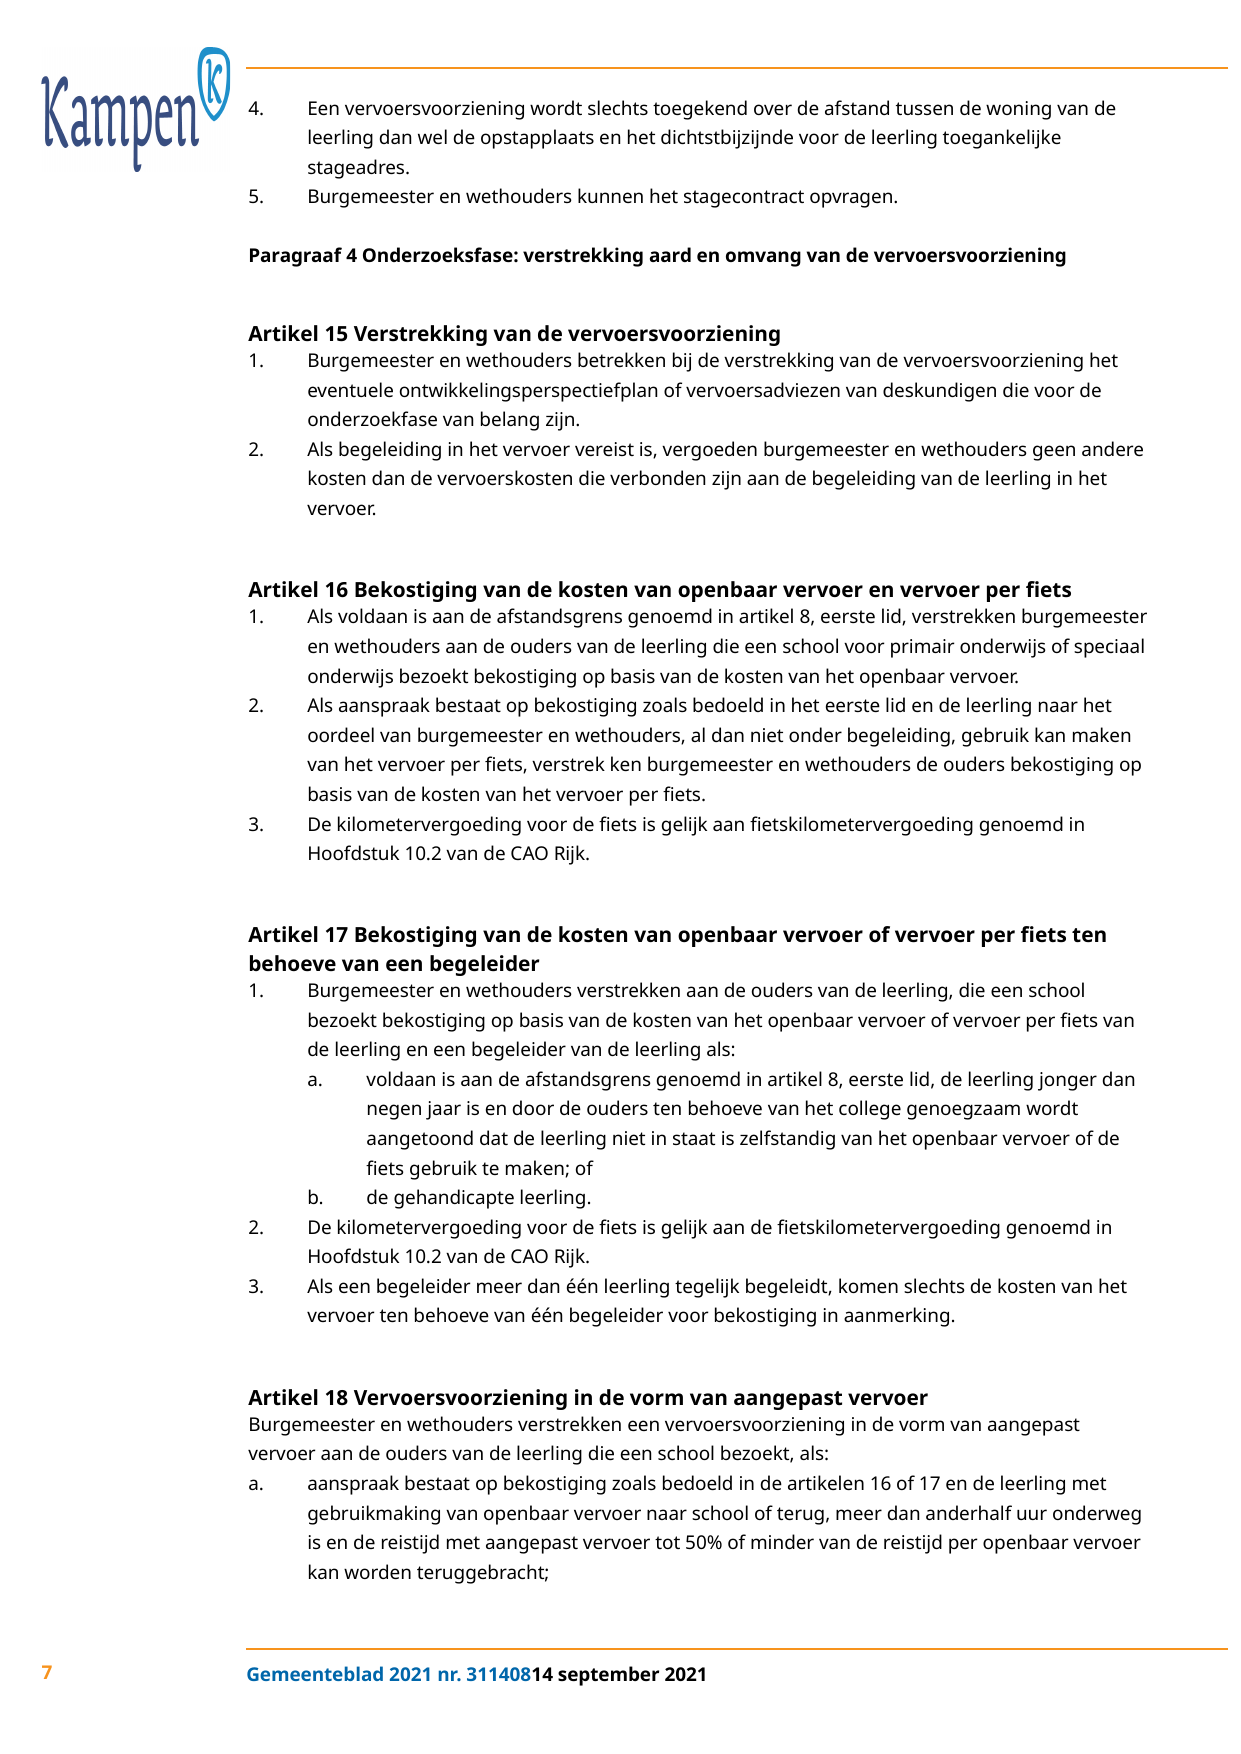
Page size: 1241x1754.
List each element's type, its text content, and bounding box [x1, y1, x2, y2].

list aanspraak bestaat op bekostiging zoals bedoeld in de artikelen 16 of 17 en de leerling met gebruikmaking van openbaar vervoer naar school of terug, meer dan anderhalf uur onderweg is en de reistijd met aangepast vervoer tot 50% of minder van de reistijd per openbaar vervoer kan worden teruggebracht; [248, 1470, 1152, 1585]
picture [41, 47, 231, 172]
list De kilometervergoeding voor de fiets is gelijk aan fietskilometervergoeding genoemd in Hoofdstuk 10.2 van de CAO Rijk. [248, 811, 1152, 866]
text Artikel 17 Bekostiging van de kosten van openbaar vervoer of vervoer per fiets ten behoeve van een begeleider [248, 920, 1152, 977]
text Paragraaf 4 Onderzoeksfase: verstrekking aard en omvang van de vervoersvoorziening [248, 243, 1152, 268]
list voldaan is aan de afstandsgrens genoemd in artikel 8, eerste lid, de leerling jonger dan negen jaar is en door de ouders ten behoeve van het college genoegzaam wordt aangetoond dat de leerling niet in staat is zelfstandig van het openbaar vervoer of de fiets gebruik te maken; of [307, 1066, 1152, 1180]
list Burgemeester en wethouders verstrekken aan de ouders van de leerling, die een school bezoekt bekostiging op basis van de kosten van het openbaar vervoer of vervoer per fiets van de leerling en een begeleider van de leerling als: [248, 977, 1152, 1062]
text Burgemeester en wethouders verstrekken een vervoersvoorziening in de vorm van aangepast vervoer aan de ouders van de leerling die een school bezoekt, als: [248, 1411, 1152, 1466]
list Als voldaan is aan de afstandsgrens genoemd in artikel 8, eerste lid, verstrekken burgemeester en wethouders aan de ouders van de leerling die een school voor primair onderwijs of speciaal onderwijs bezoekt bekostiging op basis van de kosten van het openbaar vervoer. [248, 604, 1152, 688]
list Burgemeester en wethouders kunnen het stagecontract opvragen. [248, 183, 1152, 209]
list Een vervoersvoorziening wordt slechts toegekend over de afstand tussen de woning van de leerling dan wel de opstapplaats en het dichtstbijzijnde voor de leerling toegankelijke stageadres. [248, 95, 1152, 180]
text Artikel 15 Verstrekking van de vervoersvoorziening [248, 319, 1152, 347]
list Als aanspraak bestaat op bekostiging zoals bedoeld in het eerste lid en de leerling naar het oordeel van burgemeester en wethouders, al dan niet onder begeleiding, gebruik kan maken van het vervoer per fiets, verstrek ken burgemeester en wethouders de ouders bekostiging op basis van de kosten van het vervoer per fiets. [248, 692, 1152, 807]
list Als begeleiding in het vervoer vereist is, vergoeden burgemeester en wethouders geen andere kosten dan de vervoerskosten die verbonden zijn aan de begeleiding van de leerling in het vervoer. [248, 436, 1152, 521]
text Artikel 18 Vervoersvoorziening in de vorm van aangepast vervoer [248, 1383, 1152, 1411]
list Als een begeleider meer dan één leerling tegelijk begeleidt, komen slechts de kosten van het vervoer ten behoeve van één begeleider voor bekostiging in aanmerking. [248, 1273, 1152, 1328]
list Burgemeester en wethouders betrekken bij de verstrekking van de vervoersvoorziening het eventuele ontwikkelingsperspectiefplan of vervoersadviezen van deskundigen die voor de onderzoekfase van belang zijn. [248, 347, 1152, 432]
list de gehandicapte leerling. [307, 1184, 1152, 1210]
text Artikel 16 Bekostiging van de kosten van openbaar vervoer en vervoer per fiets [248, 575, 1152, 604]
list De kilometervergoeding voor de fiets is gelijk aan de fietskilometervergoeding genoemd in Hoofdstuk 10.2 van de CAO Rijk. [248, 1214, 1152, 1269]
